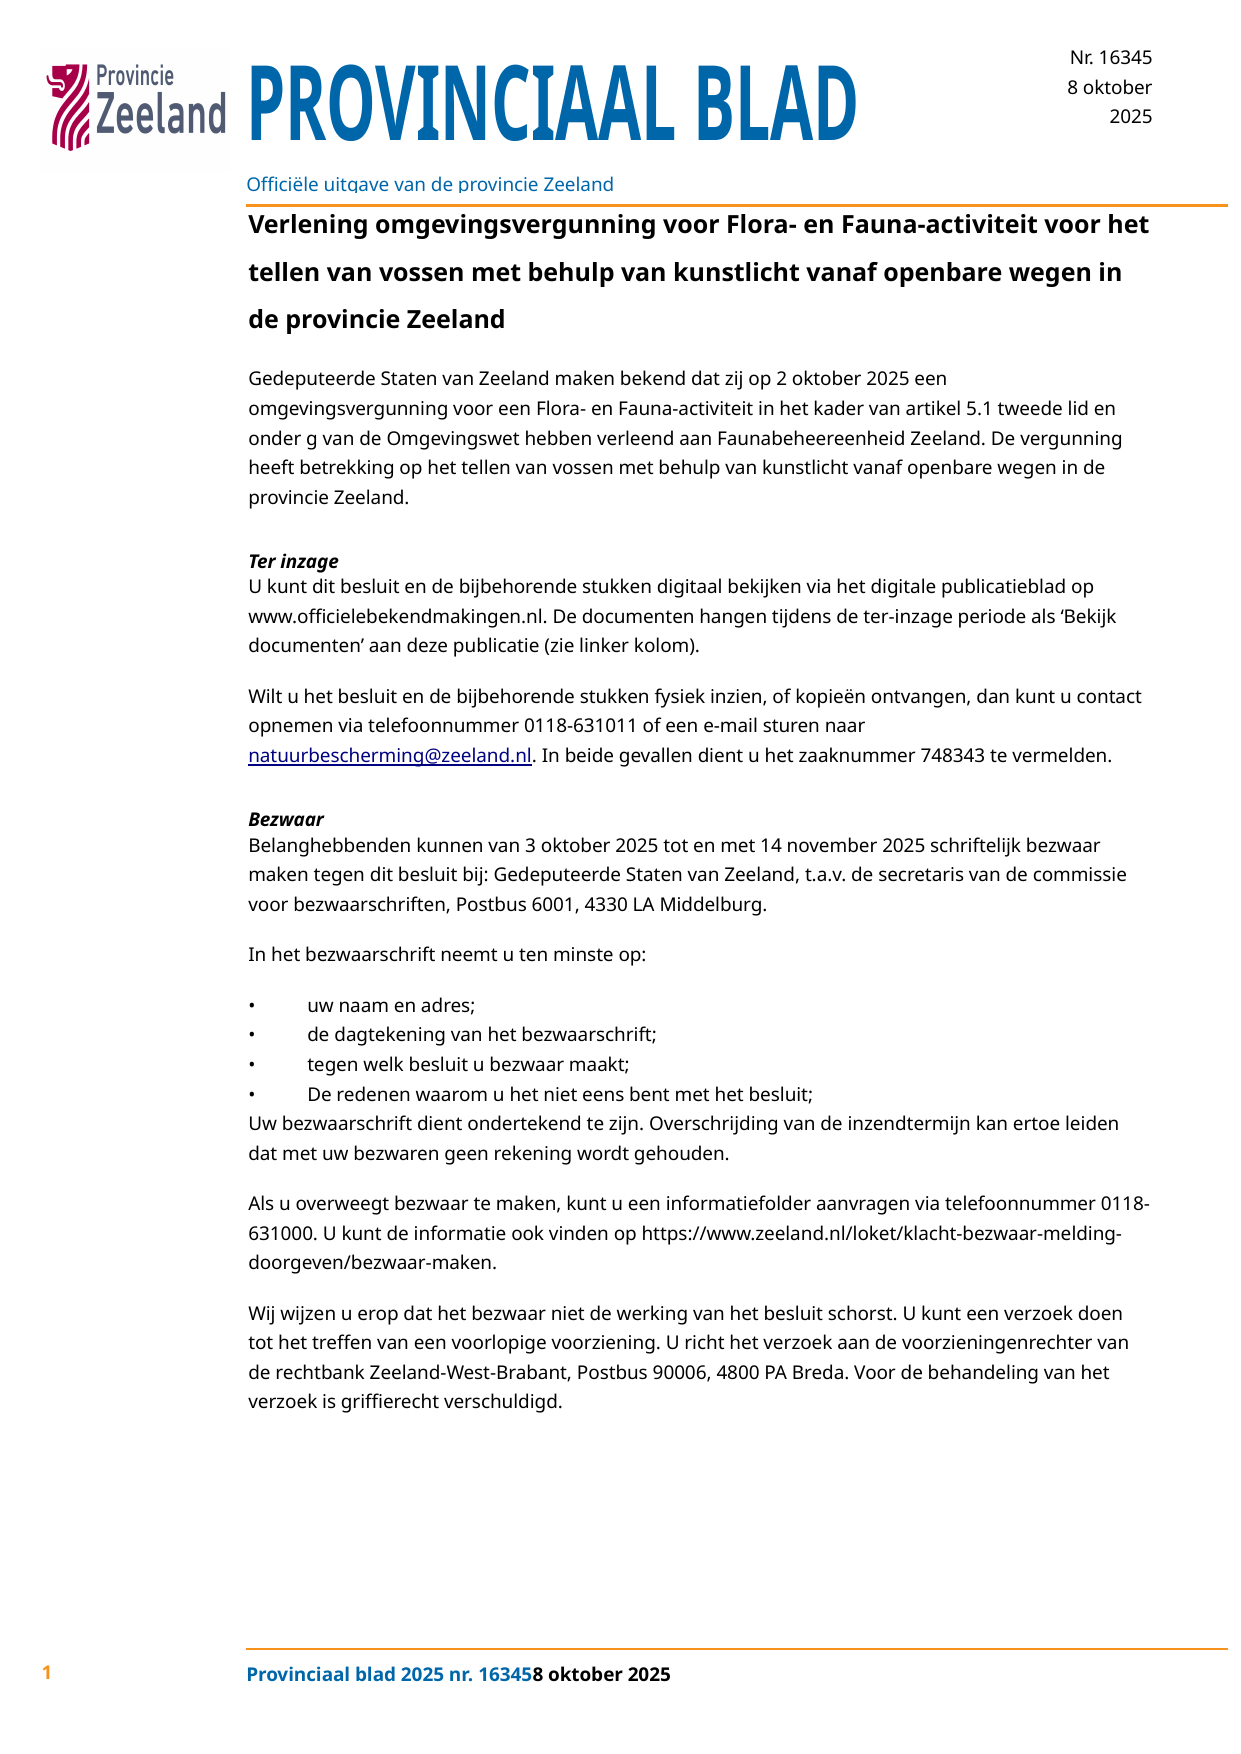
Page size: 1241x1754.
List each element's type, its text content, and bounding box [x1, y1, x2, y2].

text Als u overweegt bezwaar te maken, kunt u een informatiefolder aanvragen via telefoonnummer 0118-631000. U kunt de informatie ook vinden op https://www.zeeland.nl/loket/klacht-bezwaar-melding-doorgeven/bezwaar-maken. [248, 1190, 1152, 1275]
text Gedeputeerde Staten van Zeeland maken bekend dat zij op 2 oktober 2025 een omgevingsvergunning voor een Flora- en Fauna-activiteit in het kader van artikel 5.1 tweede lid en onder g van de Omgevingswet hebben verleend aan Faunabeheereenheid Zeeland. De vergunning heeft betrekking op het tellen van vossen met behulp van kunstlicht vanaf openbare wegen in de provincie Zeeland. [248, 366, 1152, 509]
list uw naam en adres; [248, 992, 1152, 1018]
text Verlening omgevingsvergunning voor Flora- en Fauna-activiteit voor het tellen van vossen met behulp van kunstlicht vanaf openbare wegen in de provincie Zeeland [248, 207, 1152, 336]
text Bezwaar [248, 806, 1152, 832]
text Wilt u het besluit en de bijbehorende stukken fysiek inzien, of kopieën ontvangen, dan kunt u contact opnemen via telefoonnummer 0118-631011 of een e-mail sturen naar natuurbescherming@zeeland.nl. In beide gevallen dient u het zaaknummer 748343 te vermelden. [248, 683, 1152, 768]
text Belanghebbenden kunnen van 3 oktober 2025 tot en met 14 november 2025 schriftelijk bezwaar maken tegen dit besluit bij: Gedeputeerde Staten van Zeeland, t.a.v. de secretaris van de commissie voor bezwaarschriften, Postbus 6001, 4330 LA Middelburg. [248, 832, 1152, 917]
text Ter inzage [248, 548, 1152, 573]
list tegen welk besluit u bezwaar maakt; [248, 1051, 1152, 1077]
list de dagtekening van het bezwaarschrift; [248, 1022, 1152, 1047]
picture [41, 47, 231, 172]
text In het bezwaarschrift neemt u ten minste op: [248, 942, 1152, 967]
list De redenen waarom u het niet eens bent met het besluit; [248, 1081, 1152, 1106]
text U kunt dit besluit en de bijbehorende stukken digitaal bekijken via het digitale publicatieblad op www.officielebekendmakingen.nl. De documenten hangen tijdens de ter-inzage periode als ‘Bekijk documenten’ aan deze publicatie (zie linker kolom). [248, 573, 1152, 658]
text Wij wijzen u erop dat het bezwaar niet de werking van het besluit schorst. U kunt een verzoek doen tot het treffen van een voorlopige voorziening. U richt het verzoek aan de voorzieningenrechter van de rechtbank Zeeland-West-Brabant, Postbus 90006, 4800 PA Breda. Voor de behandeling van het verzoek is griffierecht verschuldigd. [248, 1300, 1152, 1414]
text Uw bezwaarschrift dient ondertekend te zijn. Overschrijding van de inzendtermijn kan ertoe leiden dat met uw bezwaren geen rekening wordt gehouden. [248, 1110, 1152, 1166]
